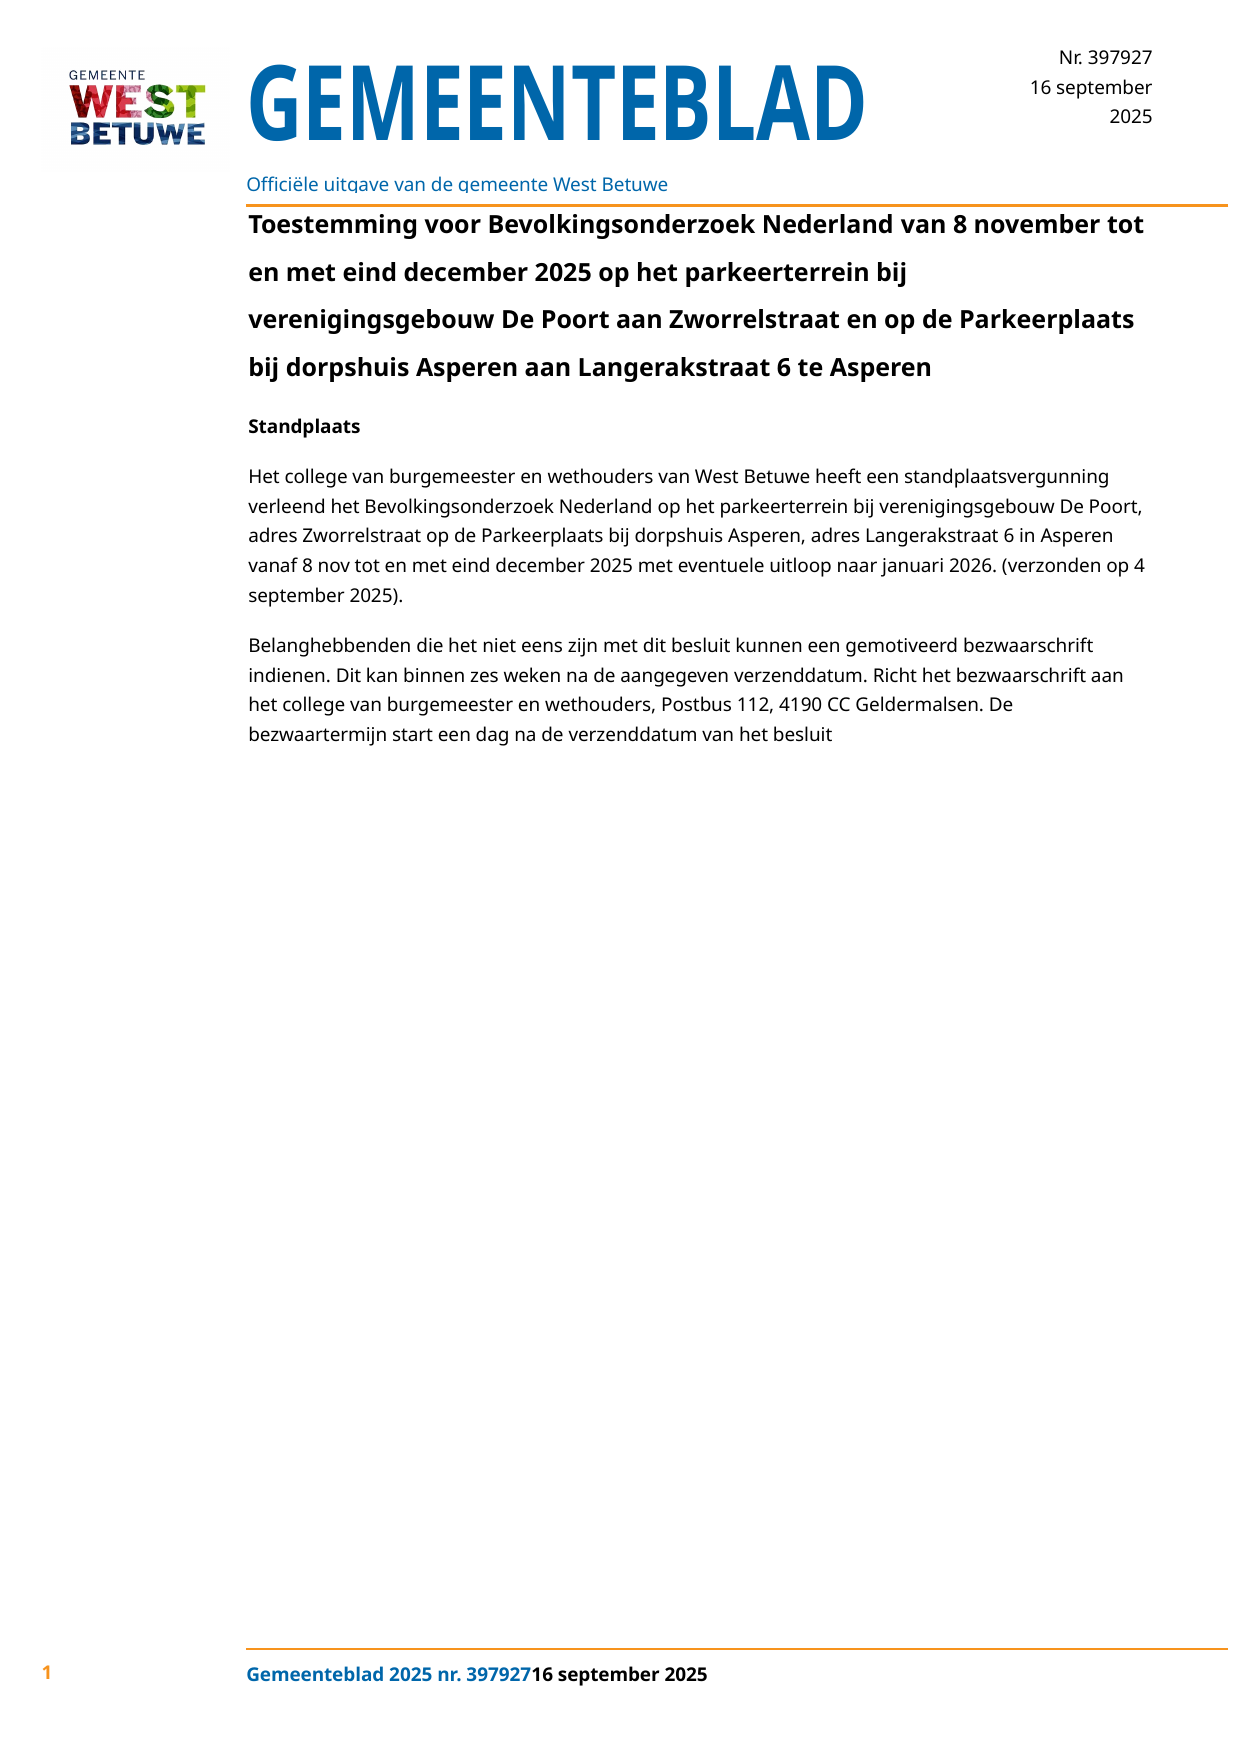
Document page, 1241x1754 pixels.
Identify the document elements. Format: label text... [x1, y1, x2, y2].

text Toestemming voor Bevolkingsonderzoek Nederland van 8 november tot en met eind december 2025 op het parkeerterrein bij verenigingsgebouw De Poort aan Zworrelstraat en op de Parkeerplaats bij dorpshuis Asperen aan Langerakstraat 6 te Asperen [248, 207, 1152, 384]
text Belanghebbenden die het niet eens zijn met dit besluit kunnen een gemotiveerd bezwaarschrift indienen. Dit kan binnen zes weken na de aangegeven verzenddatum. Richt het bezwaarschrift aan het college van burgemeester en wethouders, Postbus 112, 4190 CC Geldermalsen. De bezwaartermijn start een dag na de verzenddatum van het besluit [248, 632, 1152, 747]
text Standplaats [248, 413, 1152, 439]
text Het college van burgemeester en wethouders van West Betuwe heeft een standplaatsvergunning verleend het Bevolkingsonderzoek Nederland op het parkeerterrein bij verenigingsgebouw De Poort, adres Zworrelstraat op de Parkeerplaats bij dorpshuis Asperen, adres Langerakstraat 6 in Asperen vanaf 8 nov tot en met eind december 2025 met eventuele uitloop naar januari 2026. (verzonden op 4 september 2025). [248, 463, 1152, 608]
picture [41, 47, 231, 172]
